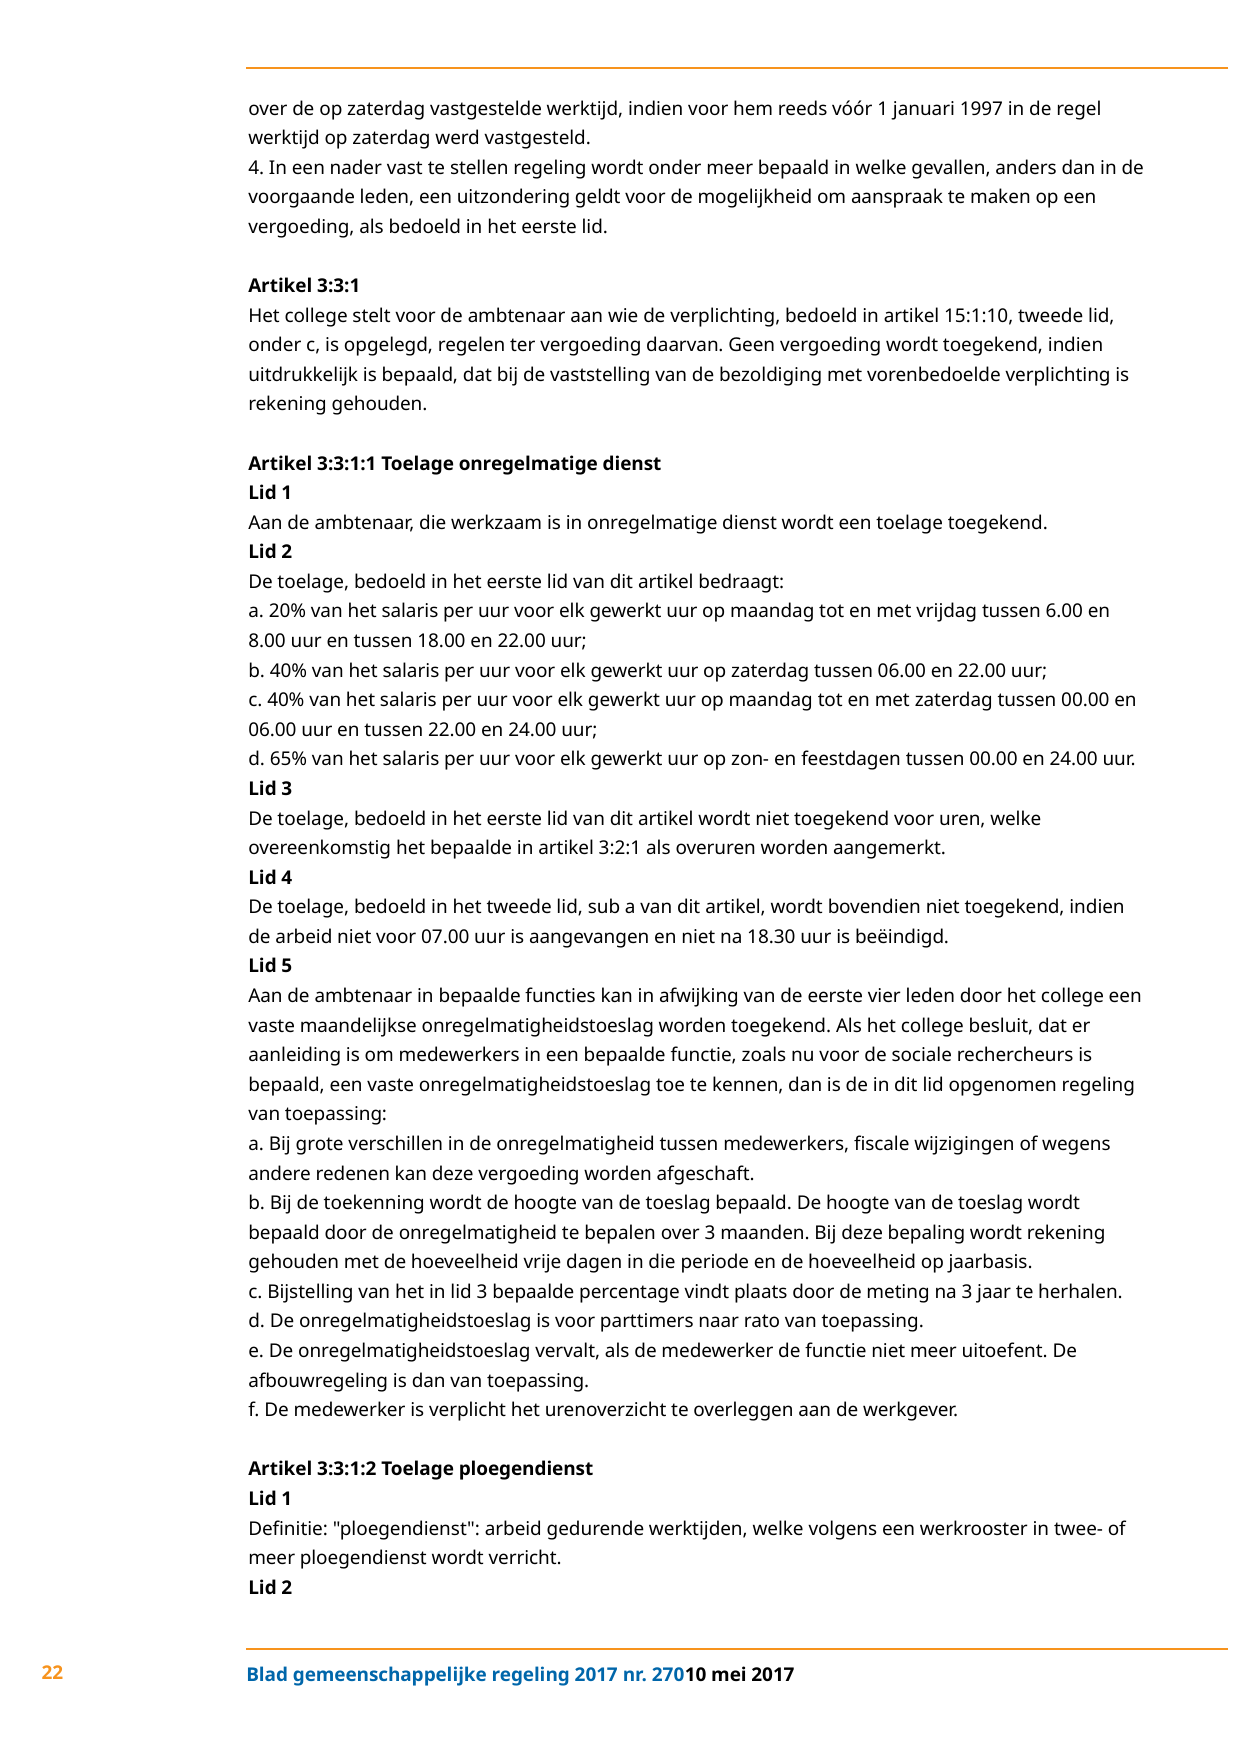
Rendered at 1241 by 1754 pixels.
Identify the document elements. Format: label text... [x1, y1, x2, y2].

text b. 40% van het salaris per uur voor elk gewerkt uur op zaterdag tussen 06.00 en 22.00 uur; [248, 657, 1152, 683]
text De toelage, bedoeld in het eerste lid van dit artikel bedraagt: [248, 568, 1152, 594]
text Lid 1 [248, 479, 1152, 505]
text Lid 3 [248, 775, 1152, 801]
text d. 65% van het salaris per uur voor elk gewerkt uur op zon- en feestdagen tussen 00.00 en 24.00 uur. [248, 746, 1152, 771]
text Definitie: "ploegendienst": arbeid gedurende werktijden, welke volgens een werkrooster in twee- of meer ploegendienst wordt verricht. [248, 1515, 1152, 1570]
text e. De onregelmatigheidstoeslag vervalt, als de medewerker de functie niet meer uitoefent. De afbouwregeling is dan van toepassing. [248, 1337, 1152, 1393]
text Lid 2 [248, 538, 1152, 564]
text c. 40% van het salaris per uur voor elk gewerkt uur op maandag tot en met zaterdag tussen 00.00 en 06.00 uur en tussen 22.00 en 24.00 uur; [248, 686, 1152, 742]
text Artikel 3:3:1 [248, 272, 1152, 298]
picture [41, 47, 231, 172]
text a. Bij grote verschillen in de onregelmatigheid tussen medewerkers, fiscale wijzigingen of wegens andere redenen kan deze vergoeding worden afgeschaft. [248, 1130, 1152, 1186]
text over de op zaterdag vastgestelde werktijd, indien voor hem reeds vóór 1 januari 1997 in de regel werktijd op zaterdag werd vastgesteld. [248, 95, 1152, 150]
text 4. In een nader vast te stellen regeling wordt onder meer bepaald in welke gevallen, anders dan in de voorgaande leden, een uitzondering geldt voor de mogelijkheid om aanspraak te maken op een vergoeding, als bedoeld in het eerste lid. [248, 154, 1152, 239]
text Aan de ambtenaar in bepaalde functies kan in afwijking van de eerste vier leden door het college een vaste maandelijkse onregelmatigheidstoeslag worden toegekend. Als het college besluit, dat er aanleiding is om medewerkers in een bepaalde functie, zoals nu voor de sociale rechercheurs is bepaald, een vaste onregelmatigheidstoeslag toe te kennen, dan is de in dit lid opgenomen regeling van toepassing: [248, 982, 1152, 1126]
text De toelage, bedoeld in het tweede lid, sub a van dit artikel, wordt bovendien niet toegekend, indien de arbeid niet voor 07.00 uur is aangevangen en niet na 18.30 uur is beëindigd. [248, 893, 1152, 949]
text c. Bijstelling van het in lid 3 bepaalde percentage vindt plaats door de meting na 3 jaar te herhalen. [248, 1278, 1152, 1304]
text d. De onregelmatigheidstoeslag is voor parttimers naar rato van toepassing. [248, 1308, 1152, 1333]
text De toelage, bedoeld in het eerste lid van dit artikel wordt niet toegekend voor uren, welke overeenkomstig het bepaalde in artikel 3:2:1 als overuren worden aangemerkt. [248, 805, 1152, 860]
text Het college stelt voor de ambtenaar aan wie de verplichting, bedoeld in artikel 15:1:10, tweede lid, onder c, is opgelegd, regelen ter vergoeding daarvan. Geen vergoeding wordt toegekend, indien uitdrukkelijk is bepaald, dat bij de vaststelling van de bezoldiging met vorenbedoelde verplichting is rekening gehouden. [248, 302, 1152, 416]
text a. 20% van het salaris per uur voor elk gewerkt uur op maandag tot en met vrijdag tussen 6.00 en 8.00 uur en tussen 18.00 en 22.00 uur; [248, 598, 1152, 653]
text Lid 4 [248, 864, 1152, 890]
text Artikel 3:3:1:1 Toelage onregelmatige dienst [248, 450, 1152, 476]
text Lid 1 [248, 1485, 1152, 1511]
text b. Bij de toekenning wordt de hoogte van de toeslag bepaald. De hoogte van de toeslag wordt bepaald door de onregelmatigheid te bepalen over 3 maanden. Bij deze bepaling wordt rekening gehouden met de hoeveelheid vrije dagen in die periode en de hoeveelheid op jaarbasis. [248, 1189, 1152, 1274]
text Lid 2 [248, 1574, 1152, 1600]
text Aan de ambtenaar, die werkzaam is in onregelmatige dienst wordt een toelage toegekend. [248, 509, 1152, 535]
text f. De medewerker is verplicht het urenoverzicht te overleggen aan de werkgever. [248, 1396, 1152, 1422]
text Lid 5 [248, 953, 1152, 978]
text Artikel 3:3:1:2 Toelage ploegendienst [248, 1456, 1152, 1481]
